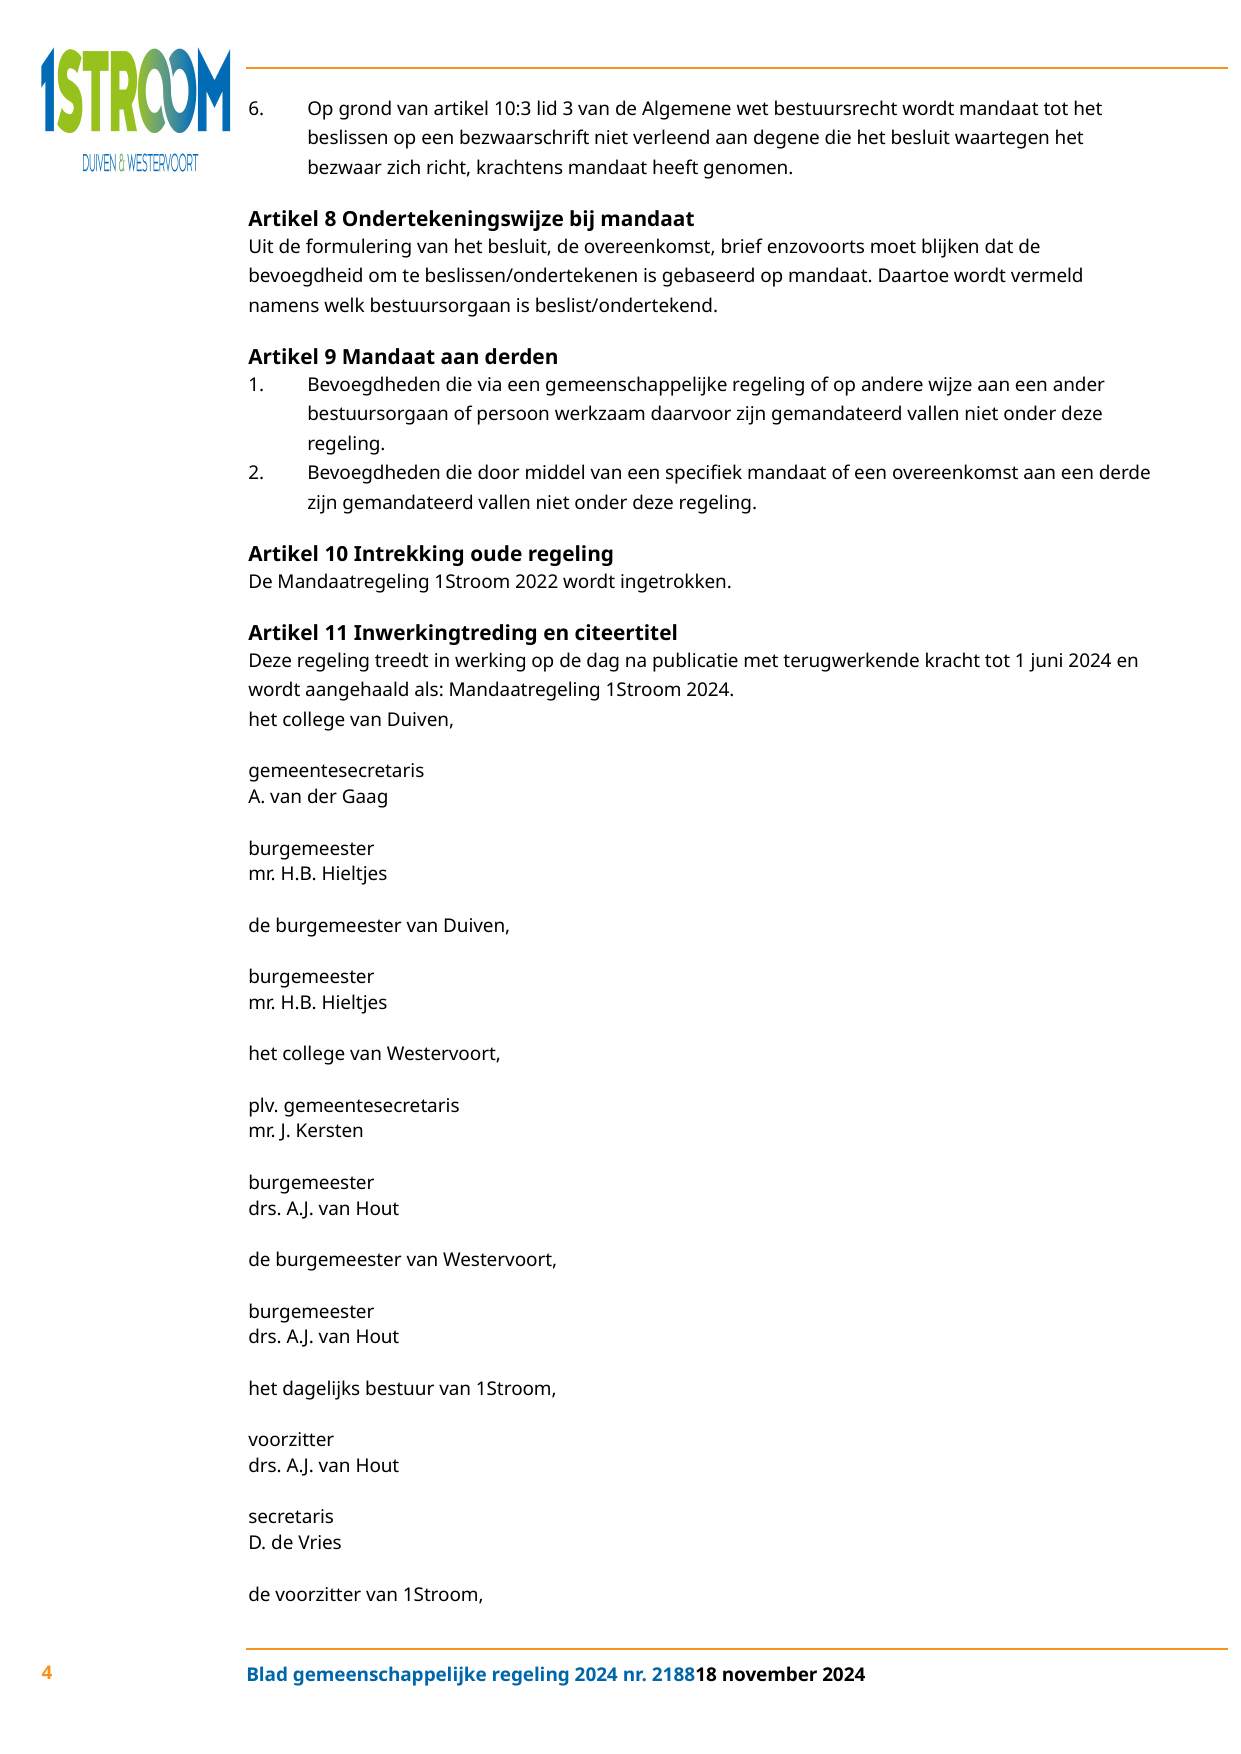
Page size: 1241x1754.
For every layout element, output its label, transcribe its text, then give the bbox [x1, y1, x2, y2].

picture [41, 47, 231, 172]
text drs. A.J. van Hout [248, 1323, 1152, 1349]
list Op grond van artikel 10:3 lid 3 van de Algemene wet bestuursrecht wordt mandaat tot het beslissen op een bezwaarschrift niet verleend aan degene die het besluit waartegen het bezwaar zich richt, krachtens mandaat heeft genomen. [248, 95, 1152, 180]
text secretaris [248, 1504, 1152, 1529]
text De Mandaatregeling 1Stroom 2022 wordt ingetrokken. [248, 568, 1152, 594]
text het college van Westervoort, [248, 1041, 1152, 1066]
text Artikel 11 Inwerkingtreding en citeertitel [248, 618, 1152, 647]
text Deze regeling treedt in werking op de dag na publicatie met terugwerkende kracht tot 1 juni 2024 en wordt aangehaald als: Mandaatregeling 1Stroom 2024. [248, 647, 1152, 702]
text Uit de formulering van het besluit, de overeenkomst, brief enzovoorts moet blijken dat de bevoegdheid om te beslissen/ondertekenen is gebaseerd op mandaat. Daartoe wordt vermeld namens welk bestuursorgaan is beslist/ondertekend. [248, 233, 1152, 318]
text de voorzitter van 1Stroom, [248, 1581, 1152, 1607]
text Artikel 9 Mandaat aan derden [248, 342, 1152, 371]
text gemeentesecretaris [248, 757, 1152, 783]
text het dagelijks bestuur van 1Stroom, [248, 1375, 1152, 1401]
text mr. J. Kersten [248, 1118, 1152, 1143]
text Artikel 8 Ondertekeningswijze bij mandaat [248, 204, 1152, 233]
list Bevoegdheden die door middel van een specifiek mandaat of een overeenkomst aan een derde zijn gemandateerd vallen niet onder deze regeling. [248, 459, 1152, 515]
text mr. H.B. Hieltjes [248, 860, 1152, 886]
text burgemeester [248, 1169, 1152, 1195]
text mr. H.B. Hieltjes [248, 989, 1152, 1015]
text burgemeester [248, 963, 1152, 989]
text Artikel 10 Intrekking oude regeling [248, 539, 1152, 568]
text drs. A.J. van Hout [248, 1195, 1152, 1221]
list Bevoegdheden die via een gemeenschappelijke regeling of op andere wijze aan een ander bestuursorgaan of persoon werkzaam daarvoor zijn gemandateerd vallen niet onder deze regeling. [248, 371, 1152, 456]
text de burgemeester van Westervoort, [248, 1246, 1152, 1272]
text burgemeester [248, 835, 1152, 860]
text D. de Vries [248, 1529, 1152, 1555]
text drs. A.J. van Hout [248, 1452, 1152, 1478]
text de burgemeester van Duiven, [248, 912, 1152, 938]
text voorzitter [248, 1426, 1152, 1452]
text plv. gemeentesecretaris [248, 1092, 1152, 1118]
text burgemeester [248, 1298, 1152, 1323]
text A. van der Gaag [248, 783, 1152, 809]
text het college van Duiven, [248, 706, 1152, 732]
